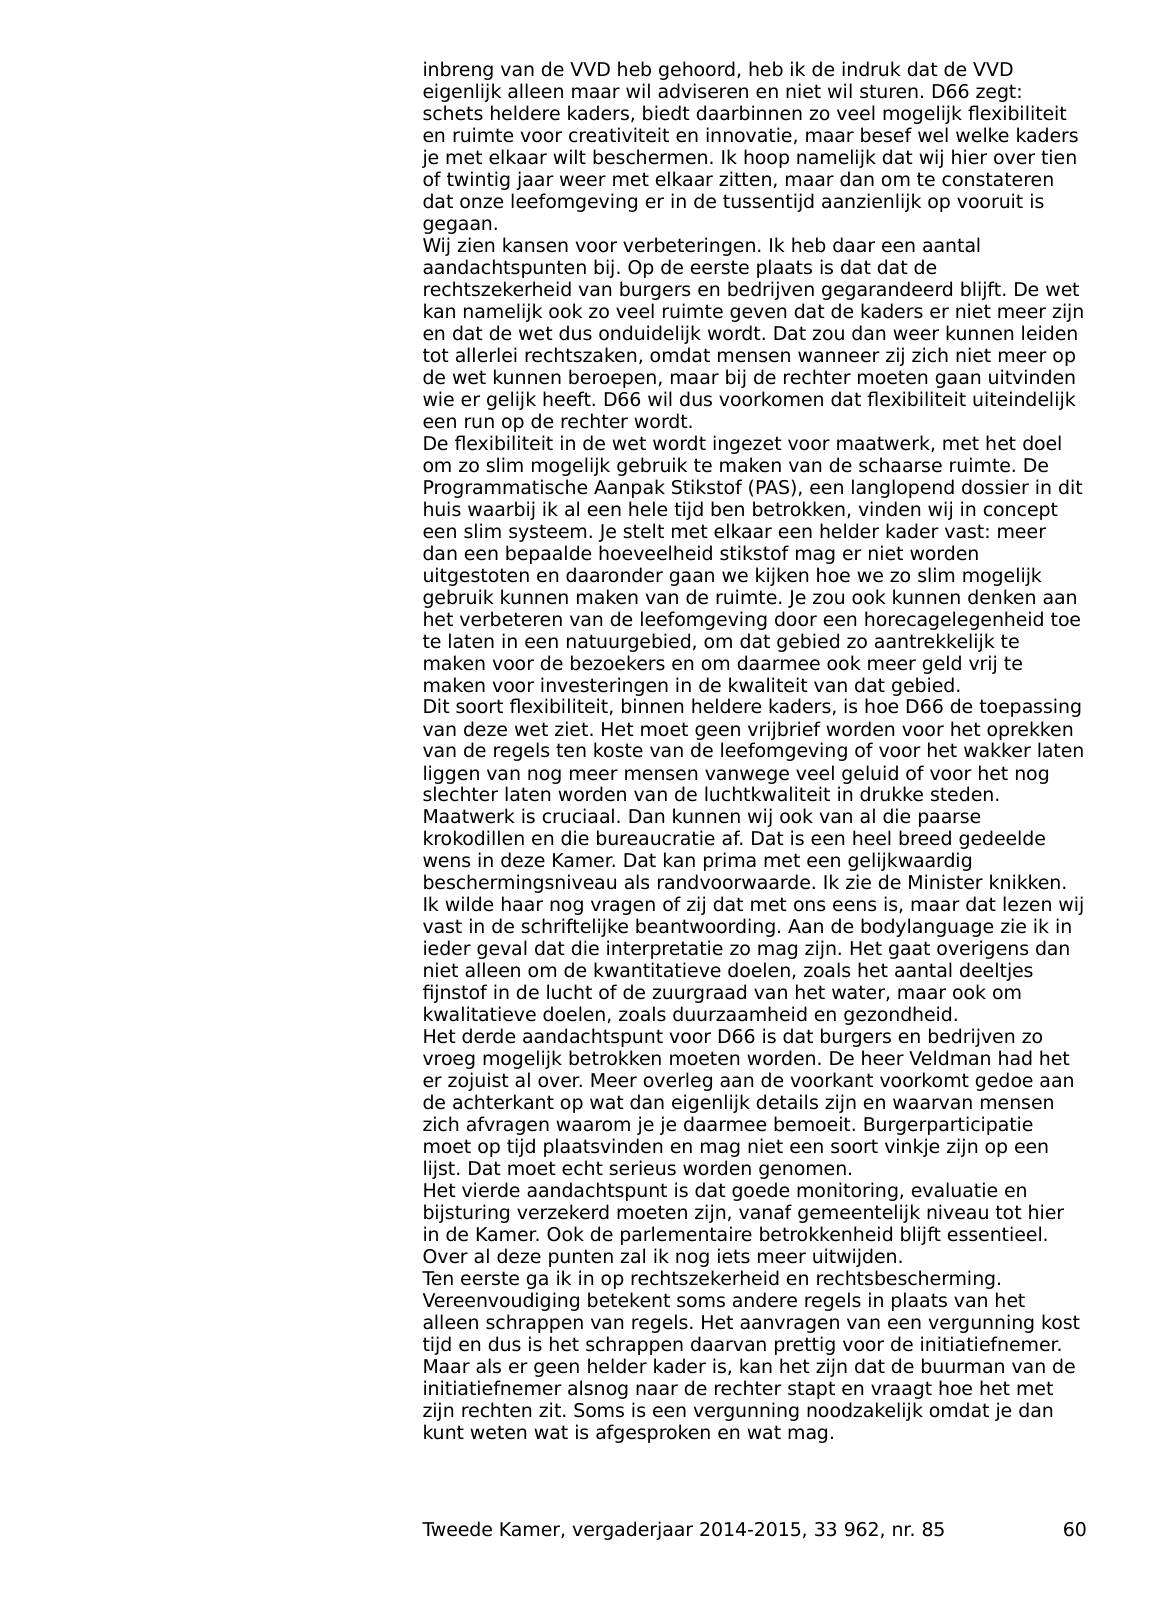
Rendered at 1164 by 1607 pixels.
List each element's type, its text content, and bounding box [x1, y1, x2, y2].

text Het derde aandachtspunt voor D66 is dat burgers en bedrijven zo vroeg mogelijk betrokken moeten worden. De heer Veldman had het er zojuist al over. Meer overleg aan de voorkant voorkomt gedoe aan de achterkant op wat dan eigenlijk details zijn en waarvan mensen zich afvragen waarom je je daarmee bemoeit. Burgerparticipatie moet op tijd plaatsvinden en mag niet een soort vinkje zijn op een lijst. Dat moet echt serieus worden genomen. [422, 1026, 1087, 1180]
text De flexibiliteit in de wet wordt ingezet voor maatwerk, met het doel om zo slim mogelijk gebruik te maken van de schaarse ruimte. De Programmatische Aanpak Stikstof (PAS), een langlopend dossier in dit huis waarbij ik al een hele tijd ben betrokken, vinden wij in concept een slim systeem. Je stelt met elkaar een helder kader vast: meer dan een bepaalde hoeveelheid stikstof mag er niet worden uitgestoten en daaronder gaan we kijken hoe we zo slim mogelijk gebruik kunnen maken van de ruimte. Je zou ook kunnen denken aan het verbeteren van de leefomgeving door een horecagelegenheid toe te laten in een natuurgebied, om dat gebied zo aantrekkelijk te maken voor de bezoekers en om daarmee ook meer geld vrij te maken voor investeringen in de kwaliteit van dat gebied. [422, 433, 1087, 696]
text Wij zien kansen voor verbeteringen. Ik heb daar een aantal aandachtspunten bij. Op de eerste plaats is dat dat de rechtszekerheid van burgers en bedrijven gegarandeerd blijft. De wet kan namelijk ook zo veel ruimte geven dat de kaders er niet meer zijn en dat de wet dus onduidelijk wordt. Dat zou dan weer kunnen leiden tot allerlei rechtszaken, omdat mensen wanneer zij zich niet meer op de wet kunnen beroepen, maar bij de rechter moeten gaan uitvinden wie er gelijk heeft. D66 wil dus voorkomen dat flexibiliteit uiteindelijk een run op de rechter wordt. [422, 235, 1087, 433]
text Ten eerste ga ik in op rechtszekerheid en rechtsbescherming. Vereenvoudiging betekent soms andere regels in plaats van het alleen schrappen van regels. Het aanvragen van een vergunning kost tijd en dus is het schrappen daarvan prettig voor de initiatiefnemer. Maar als er geen helder kader is, kan het zijn dat de buurman van de initiatiefnemer alsnog naar de rechter stapt en vraagt hoe het met zijn rechten zit. Soms is een vergunning noodzakelijk omdat je dan kunt weten wat is afgesproken en wat mag. [422, 1268, 1087, 1444]
text Dit soort flexibiliteit, binnen heldere kaders, is hoe D66 de toepassing van deze wet ziet. Het moet geen vrijbrief worden voor het oprekken van de regels ten koste van de leefomgeving of voor het wakker laten liggen van nog meer mensen vanwege veel geluid of voor het nog slechter laten worden van de luchtkwaliteit in drukke steden. Maatwerk is cruciaal. Dan kunnen wij ook van al die paarse krokodillen en die bureaucratie af. Dat is een heel breed gedeelde wens in deze Kamer. Dat kan prima met een gelijkwaardig beschermingsniveau als randvoorwaarde. Ik zie de Minister knikken. Ik wilde haar nog vragen of zij dat met ons eens is, maar dat lezen wij vast in de schriftelijke beantwoording. Aan de bodylanguage zie ik in ieder geval dat die interpretatie zo mag zijn. Het gaat overigens dan niet alleen om de kwantitatieve doelen, zoals het aantal deeltjes fijnstof in de lucht of de zuurgraad van het water, maar ook om kwalitatieve doelen, zoals duurzaamheid en gezondheid. [422, 696, 1087, 1026]
text inbreng van de VVD heb gehoord, heb ik de indruk dat de VVD eigenlijk alleen maar wil adviseren en niet wil sturen. D66 zegt: schets heldere kaders, biedt daarbinnen zo veel mogelijk flexibiliteit en ruimte voor creativiteit en innovatie, maar besef wel welke kaders je met elkaar wilt beschermen. Ik hoop namelijk dat wij hier over tien of twintig jaar weer met elkaar zitten, maar dan om te constateren dat onze leefomgeving er in de tussentijd aanzienlijk op vooruit is gegaan. [422, 59, 1087, 235]
text Het vierde aandachtspunt is dat goede monitoring, evaluatie en bijsturing verzekerd moeten zijn, vanaf gemeentelijk niveau tot hier in de Kamer. Ook de parlementaire betrokkenheid blijft essentieel. Over al deze punten zal ik nog iets meer uitwijden. [422, 1180, 1087, 1268]
